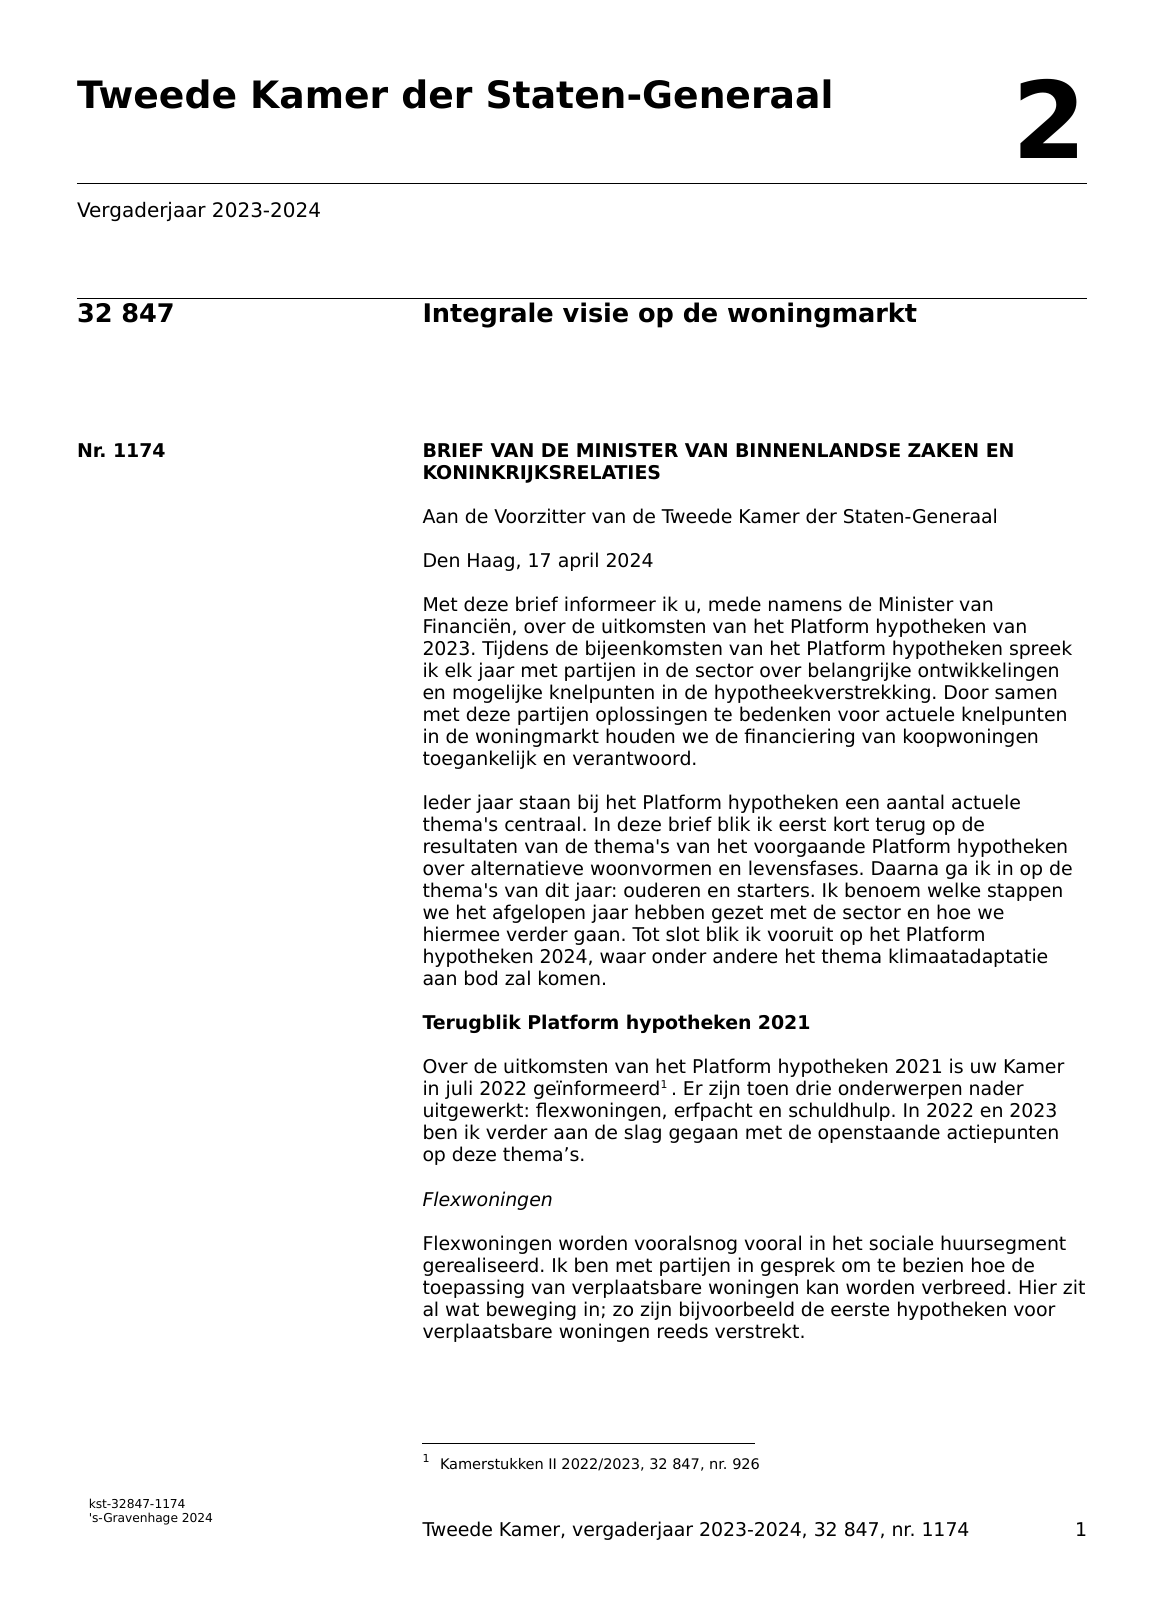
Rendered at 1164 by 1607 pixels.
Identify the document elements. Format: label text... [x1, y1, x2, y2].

subtitle 32 847 Integrale visie op de woningmarkt [77, 299, 1087, 329]
subtitle Terugblik Platform hypotheken 2021 [422, 1012, 1087, 1034]
text Kamerstukken II 2022/2023, 32 847, nr. 926 [422, 1452, 1087, 1474]
table_header Tweede Kamer der Staten-Generaal [77, 59, 886, 183]
table_cell Vergaderjaar 2023-2024 [77, 184, 1087, 298]
text Flexwoningen worden vooralsnog vooral in het sociale huursegment gerealiseerd. Ik ben met partijen in gesprek om te bezien hoe de toepassing van verplaatsbare woningen kan worden verbreed. Hier zit al wat beweging in; zo zijn bijvoorbeeld de eerste hypotheken voor verplaatsbare woningen reeds verstrekt. [422, 1233, 1087, 1342]
subtitle Nr. 1174 BRIEF VAN DE MINISTER VAN BINNENLANDSE ZAKEN EN KONINKRIJKSRELATIES [77, 440, 1087, 484]
text 's-Gravenhage 2024 [88, 1511, 323, 1525]
text Den Haag, 17 april 2024 [422, 550, 1087, 572]
text Ieder jaar staan bij het Platform hypotheken een aantal actuele thema's centraal. In deze brief blik ik eerst kort terug op de resultaten van de thema's van het voorgaande Platform hypotheken over alternatieve woonvormen en levensfases. Daarna ga ik in op de thema's van dit jaar: ouderen en starters. Ik benoem welke stappen we het afgelopen jaar hebben gezet met de sector en hoe we hiermee verder gaan. Tot slot blik ik vooruit op het Platform hypotheken 2024, waar onder andere het thema klimaatadaptatie aan bod zal komen. [422, 792, 1087, 990]
table_header 2 [886, 59, 1087, 183]
text kst-32847-1174 [88, 1497, 323, 1511]
text Aan de Voorzitter van de Tweede Kamer der Staten-Generaal [422, 506, 1087, 528]
text Met deze brief informeer ik u, mede namens de Minister van Financiën, over de uitkomsten van het Platform hypotheken van 2023. Tijdens de bijeenkomsten van het Platform hypotheken spreek ik elk jaar met partijen in de sector over belangrijke ontwikkelingen en mogelijke knelpunten in de hypotheekverstrekking. Door samen met deze partijen oplossingen te bedenken voor actuele knelpunten in de woningmarkt houden we de financiering van koopwoningen toegankelijk en verantwoord. [422, 594, 1087, 770]
subtitle Flexwoningen [422, 1188, 1087, 1210]
text Over de uitkomsten van het Platform hypotheken 2021 is uw Kamer in juli 2022 geïnformeerd. Er zijn toen drie onderwerpen nader uitgewerkt: flexwoningen, erfpacht en schuldhulp. In 2022 en 2023 ben ik verder aan de slag gegaan met de openstaande actiepunten op deze thema’s. [422, 1056, 1087, 1166]
